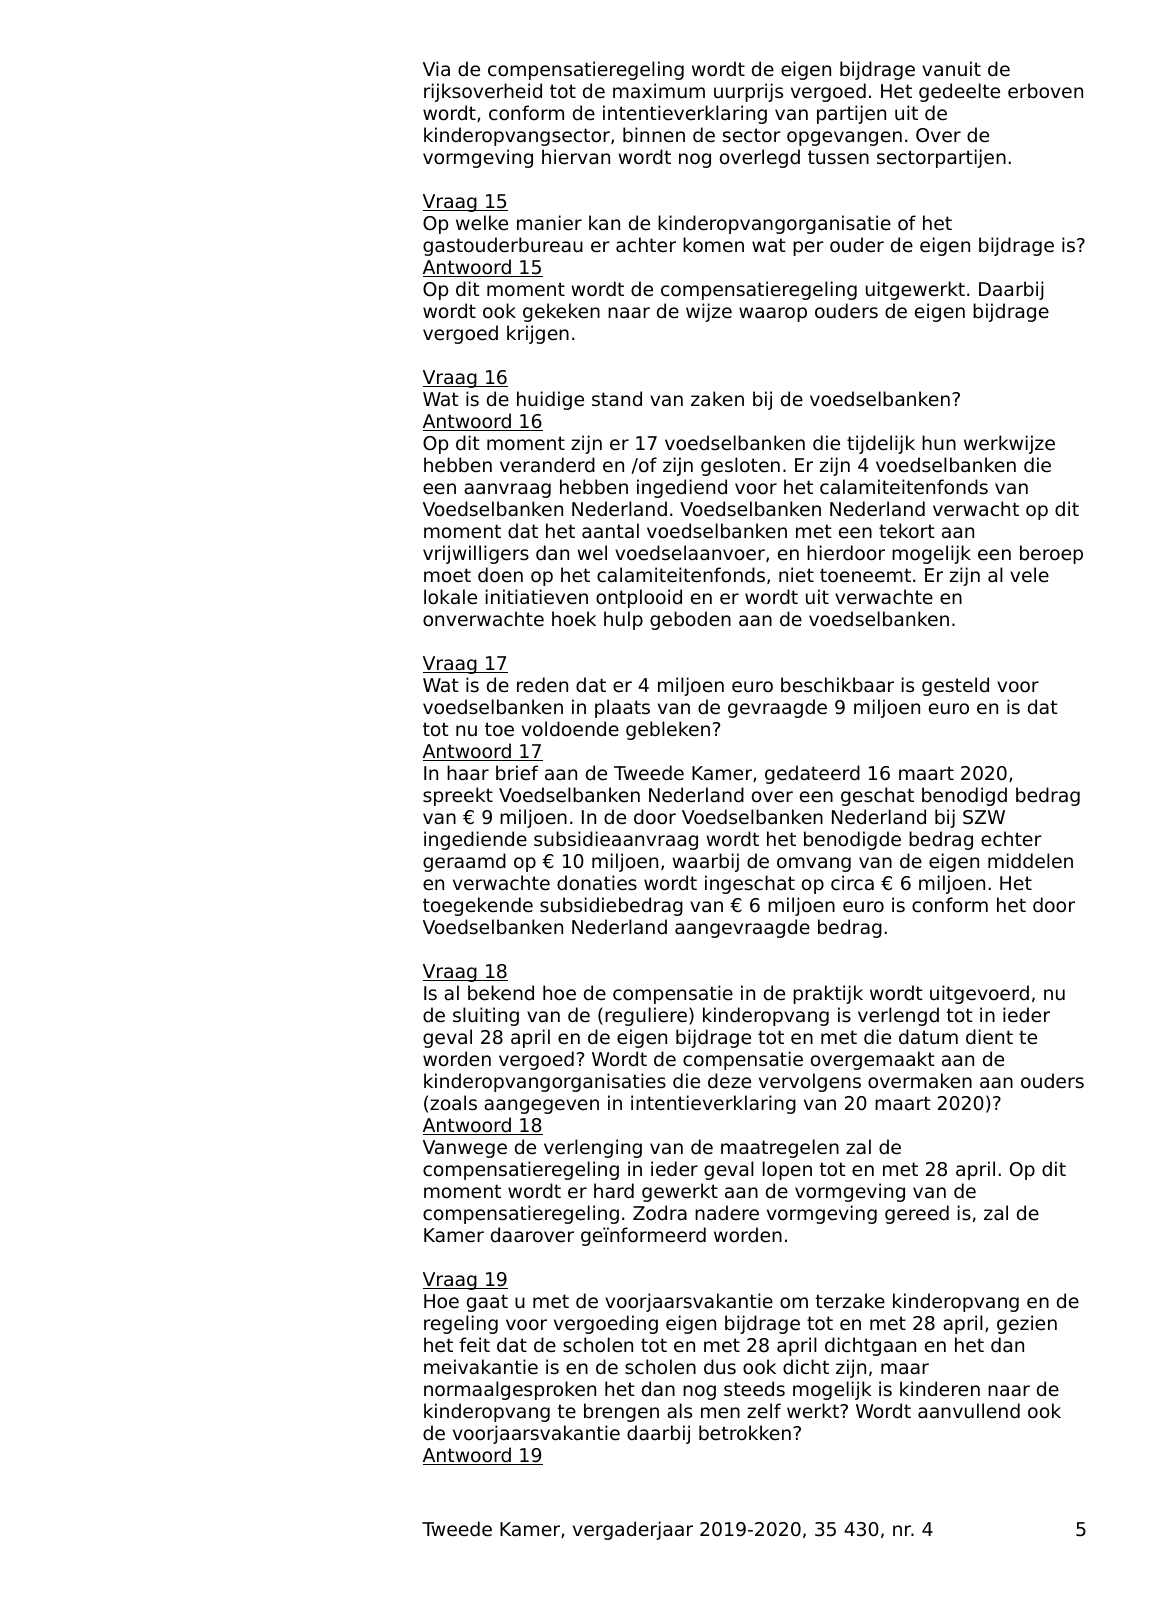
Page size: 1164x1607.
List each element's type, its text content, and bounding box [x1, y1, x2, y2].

text Wat is de reden dat er 4 miljoen euro beschikbaar is gesteld voor voedselbanken in plaats van de gevraagde 9 miljoen euro en is dat tot nu toe voldoende gebleken? [422, 675, 1087, 741]
text Op welke manier kan de kinderopvangorganisatie of het gastouderbureau er achter komen wat per ouder de eigen bijdrage is? [422, 213, 1087, 257]
text Vraag 17 [422, 653, 1087, 675]
text Op dit moment wordt de compensatieregeling uitgewerkt. Daarbij wordt ook gekeken naar de wijze waarop ouders de eigen bijdrage vergoed krijgen. [422, 279, 1087, 345]
text Vraag 15 [422, 191, 1087, 213]
text Op dit moment zijn er 17 voedselbanken die tijdelijk hun werkwijze hebben veranderd en /of zijn gesloten. Er zijn 4 voedselbanken die een aanvraag hebben ingediend voor het calamiteitenfonds van Voedselbanken Nederland. Voedselbanken Nederland verwacht op dit moment dat het aantal voedselbanken met een tekort aan vrijwilligers dan wel voedselaanvoer, en hierdoor mogelijk een beroep moet doen op het calamiteitenfonds, niet toeneemt. Er zijn al vele lokale initiatieven ontplooid en er wordt uit verwachte en onverwachte hoek hulp geboden aan de voedselbanken. [422, 433, 1087, 631]
text Antwoord 18 [422, 1115, 1087, 1137]
text Hoe gaat u met de voorjaarsvakantie om terzake kinderopvang en de regeling voor vergoeding eigen bijdrage tot en met 28 april, gezien het feit dat de scholen tot en met 28 april dichtgaan en het dan meivakantie is en de scholen dus ook dicht zijn, maar normaalgesproken het dan nog steeds mogelijk is kinderen naar de kinderopvang te brengen als men zelf werkt? Wordt aanvullend ook de voorjaarsvakantie daarbij betrokken? [422, 1291, 1087, 1445]
text Vraag 19 [422, 1269, 1087, 1291]
text Antwoord 19 [422, 1445, 1087, 1467]
text Vraag 16 [422, 367, 1087, 389]
text Vanwege de verlenging van de maatregelen zal de compensatieregeling in ieder geval lopen tot en met 28 april. Op dit moment wordt er hard gewerkt aan de vormgeving van de compensatieregeling. Zodra nadere vormgeving gereed is, zal de Kamer daarover geïnformeerd worden. [422, 1137, 1087, 1247]
text Via de compensatieregeling wordt de eigen bijdrage vanuit de rijksoverheid tot de maximum uurprijs vergoed. Het gedeelte erboven wordt, conform de intentieverklaring van partijen uit de kinderopvangsector, binnen de sector opgevangen. Over de vormgeving hiervan wordt nog overlegd tussen sectorpartijen. [422, 59, 1087, 169]
text Antwoord 16 [422, 411, 1087, 433]
text In haar brief aan de Tweede Kamer, gedateerd 16 maart 2020, spreekt Voedselbanken Nederland over een geschat benodigd bedrag van € 9 miljoen. In de door Voedselbanken Nederland bij SZW ingediende subsidieaanvraag wordt het benodigde bedrag echter geraamd op € 10 miljoen, waarbij de omvang van de eigen middelen en verwachte donaties wordt ingeschat op circa € 6 miljoen. Het toegekende subsidiebedrag van € 6 miljoen euro is conform het door Voedselbanken Nederland aangevraagde bedrag. [422, 763, 1087, 939]
text Wat is de huidige stand van zaken bij de voedselbanken? [422, 389, 1087, 411]
text Antwoord 15 [422, 257, 1087, 279]
text Antwoord 17 [422, 741, 1087, 763]
text Is al bekend hoe de compensatie in de praktijk wordt uitgevoerd, nu de sluiting van de (reguliere) kinderopvang is verlengd tot in ieder geval 28 april en de eigen bijdrage tot en met die datum dient te worden vergoed? Wordt de compensatie overgemaakt aan de kinderopvangorganisaties die deze vervolgens overmaken aan ouders (zoals aangegeven in intentieverklaring van 20 maart 2020)? [422, 983, 1087, 1115]
text Vraag 18 [422, 961, 1087, 983]
